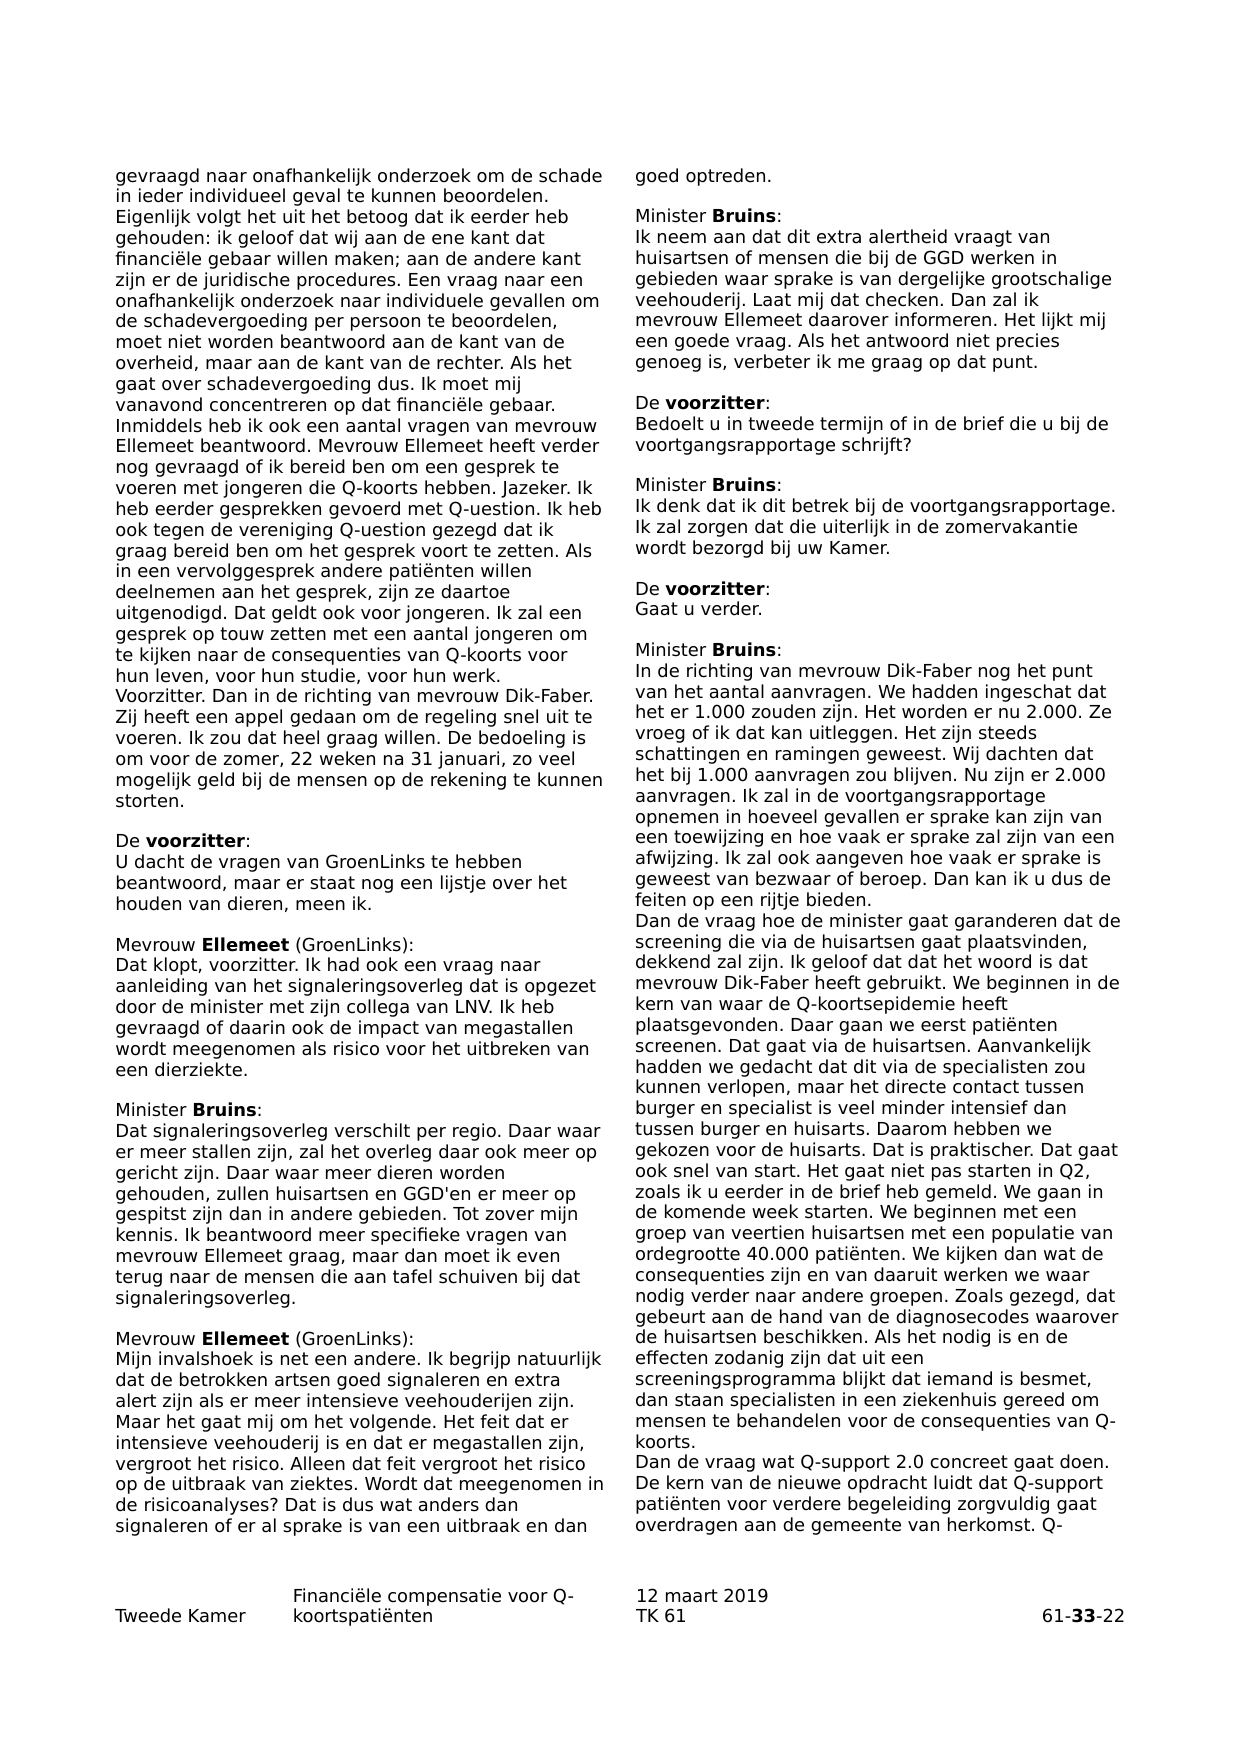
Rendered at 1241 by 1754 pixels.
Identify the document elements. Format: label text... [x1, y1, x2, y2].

text Minister Bruins: [115, 1100, 605, 1121]
text Minister Bruins: [635, 640, 1125, 661]
text Mevrouw Ellemeet (GroenLinks): [115, 1328, 605, 1349]
text goed optreden. [635, 165, 1125, 186]
text Dan de vraag wat Q-support 2.0 concreet gaat doen. De kern van de nieuwe opdracht luidt dat Q-support patiënten voor verdere begeleiding zorgvuldig gaat overdragen aan de gemeente van herkomst. Q- [635, 1452, 1125, 1536]
text Minister Bruins: [635, 206, 1125, 227]
text De voorzitter: [635, 393, 1125, 413]
text De voorzitter: [635, 578, 1125, 599]
text Bedoelt u in tweede termijn of in de brief die u bij de voortgangsrapportage schrijft? [635, 413, 1125, 455]
text Ik neem aan dat dit extra alertheid vraagt van huisartsen of mensen die bij de GGD werken in gebieden waar sprake is van dergelijke grootschalige veehouderij. Laat mij dat checken. Dan zal ik mevrouw Ellemeet daarover informeren. Het lijkt mij een goede vraag. Als het antwoord niet precies genoeg is, verbeter ik me graag op dat punt. [635, 227, 1125, 373]
text Dan de vraag hoe de minister gaat garanderen dat de screening die via de huisartsen gaat plaatsvinden, dekkend zal zijn. Ik geloof dat dat het woord is dat mevrouw Dik-Faber heeft gebruikt. We beginnen in de kern van waar de Q-koortsepidemie heeft plaatsgevonden. Daar gaan we eerst patiënten screenen. Dat gaat via de huisartsen. Aanvankelijk hadden we gedacht dat dit via de specialisten zou kunnen verlopen, maar het directe contact tussen burger en specialist is veel minder intensief dan tussen burger en huisarts. Daarom hebben we gekozen voor de huisarts. Dat is praktischer. Dat gaat ook snel van start. Het gaat niet pas starten in Q2, zoals ik u eerder in de brief heb gemeld. We gaan in de komende week starten. We beginnen met een groep van veertien huisartsen met een populatie van ordegrootte 40.000 patiënten. We kijken dan wat de consequenties zijn en van daaruit werken we waar nodig verder naar andere groepen. Zoals gezegd, dat gebeurt aan de hand van de diagnosecodes waarover de huisartsen beschikken. Als het nodig is en de effecten zodanig zijn dat uit een screeningsprogramma blijkt dat iemand is besmet, dan staan specialisten in een ziekenhuis gereed om mensen te behandelen voor de consequenties van Q-koorts. [635, 911, 1125, 1452]
text Dat signaleringsoverleg verschilt per regio. Daar waar er meer stallen zijn, zal het overleg daar ook meer op gericht zijn. Daar waar meer dieren worden gehouden, zullen huisartsen en GGD'en er meer op gespitst zijn dan in andere gebieden. Tot zover mijn kennis. Ik beantwoord meer specifieke vragen van mevrouw Ellemeet graag, maar dan moet ik even terug naar de mensen die aan tafel schuiven bij dat signaleringsoverleg. [115, 1121, 605, 1308]
text In de richting van mevrouw Dik-Faber nog het punt van het aantal aanvragen. We hadden ingeschat dat het er 1.000 zouden zijn. Het worden er nu 2.000. Ze vroeg of ik dat kan uitleggen. Het zijn steeds schattingen en ramingen geweest. Wij dachten dat het bij 1.000 aanvragen zou blijven. Nu zijn er 2.000 aanvragen. Ik zal in de voortgangsrapportage opnemen in hoeveel gevallen er sprake kan zijn van een toewijzing en hoe vaak er sprake zal zijn van een afwijzing. Ik zal ook aangeven hoe vaak er sprake is geweest van bezwaar of beroep. Dan kan ik u dus de feiten op een rijtje bieden. [635, 661, 1125, 911]
text De voorzitter: [115, 831, 605, 852]
text Minister Bruins: [635, 475, 1125, 496]
text Voorzitter. Dan in de richting van mevrouw Dik-Faber. Zij heeft een appel gedaan om de regeling snel uit te voeren. Ik zou dat heel graag willen. De bedoeling is om voor de zomer, 22 weken na 31 januari, zo veel mogelijk geld bij de mensen op de rekening te kunnen storten. [115, 686, 605, 811]
text Mevrouw Ellemeet (GroenLinks): [115, 934, 605, 955]
text Dat klopt, voorzitter. Ik had ook een vraag naar aanleiding van het signaleringsoverleg dat is opgezet door de minister met zijn collega van LNV. Ik heb gevraagd of daarin ook de impact van megastallen wordt meegenomen als risico voor het uitbreken van een dierziekte. [115, 955, 605, 1080]
text Inmiddels heb ik ook een aantal vragen van mevrouw Ellemeet beantwoord. Mevrouw Ellemeet heeft verder nog gevraagd of ik bereid ben om een gesprek te voeren met jongeren die Q-koorts hebben. Jazeker. Ik heb eerder gesprekken gevoerd met Q-uestion. Ik heb ook tegen de vereniging Q-uestion gezegd dat ik graag bereid ben om het gesprek voort te zetten. Als in een vervolggesprek andere patiënten willen deelnemen aan het gesprek, zijn ze daartoe uitgenodigd. Dat geldt ook voor jongeren. Ik zal een gesprek op touw zetten met een aantal jongeren om te kijken naar de consequenties van Q-koorts voor hun leven, voor hun studie, voor hun werk. [115, 415, 605, 686]
text Gaat u verder. [635, 599, 1125, 620]
text Mijn invalshoek is net een andere. Ik begrijp natuurlijk dat de betrokken artsen goed signaleren en extra alert zijn als er meer intensieve veehouderijen zijn. Maar het gaat mij om het volgende. Het feit dat er intensieve veehouderij is en dat er megastallen zijn, vergroot het risico. Alleen dat feit vergroot het risico op de uitbraak van ziektes. Wordt dat meegenomen in de risicoanalyses? Dat is dus wat anders dan signaleren of er al sprake is van een uitbraak en dan [115, 1349, 605, 1537]
text U dacht de vragen van GroenLinks te hebben beantwoord, maar er staat nog een lijstje over het houden van dieren, meen ik. [115, 852, 605, 914]
text gevraagd naar onafhankelijk onderzoek om de schade in ieder individueel geval te kunnen beoordelen. Eigenlijk volgt het uit het betoog dat ik eerder heb gehouden: ik geloof dat wij aan de ene kant dat financiële gebaar willen maken; aan de andere kant zijn er de juridische procedures. Een vraag naar een onafhankelijk onderzoek naar individuele gevallen om de schadevergoeding per persoon te beoordelen, moet niet worden beantwoord aan de kant van de overheid, maar aan de kant van de rechter. Als het gaat over schadevergoeding dus. Ik moet mij vanavond concentreren op dat financiële gebaar. [115, 165, 605, 415]
text Ik denk dat ik dit betrek bij de voortgangsrapportage. Ik zal zorgen dat die uiterlijk in de zomervakantie wordt bezorgd bij uw Kamer. [635, 496, 1125, 558]
